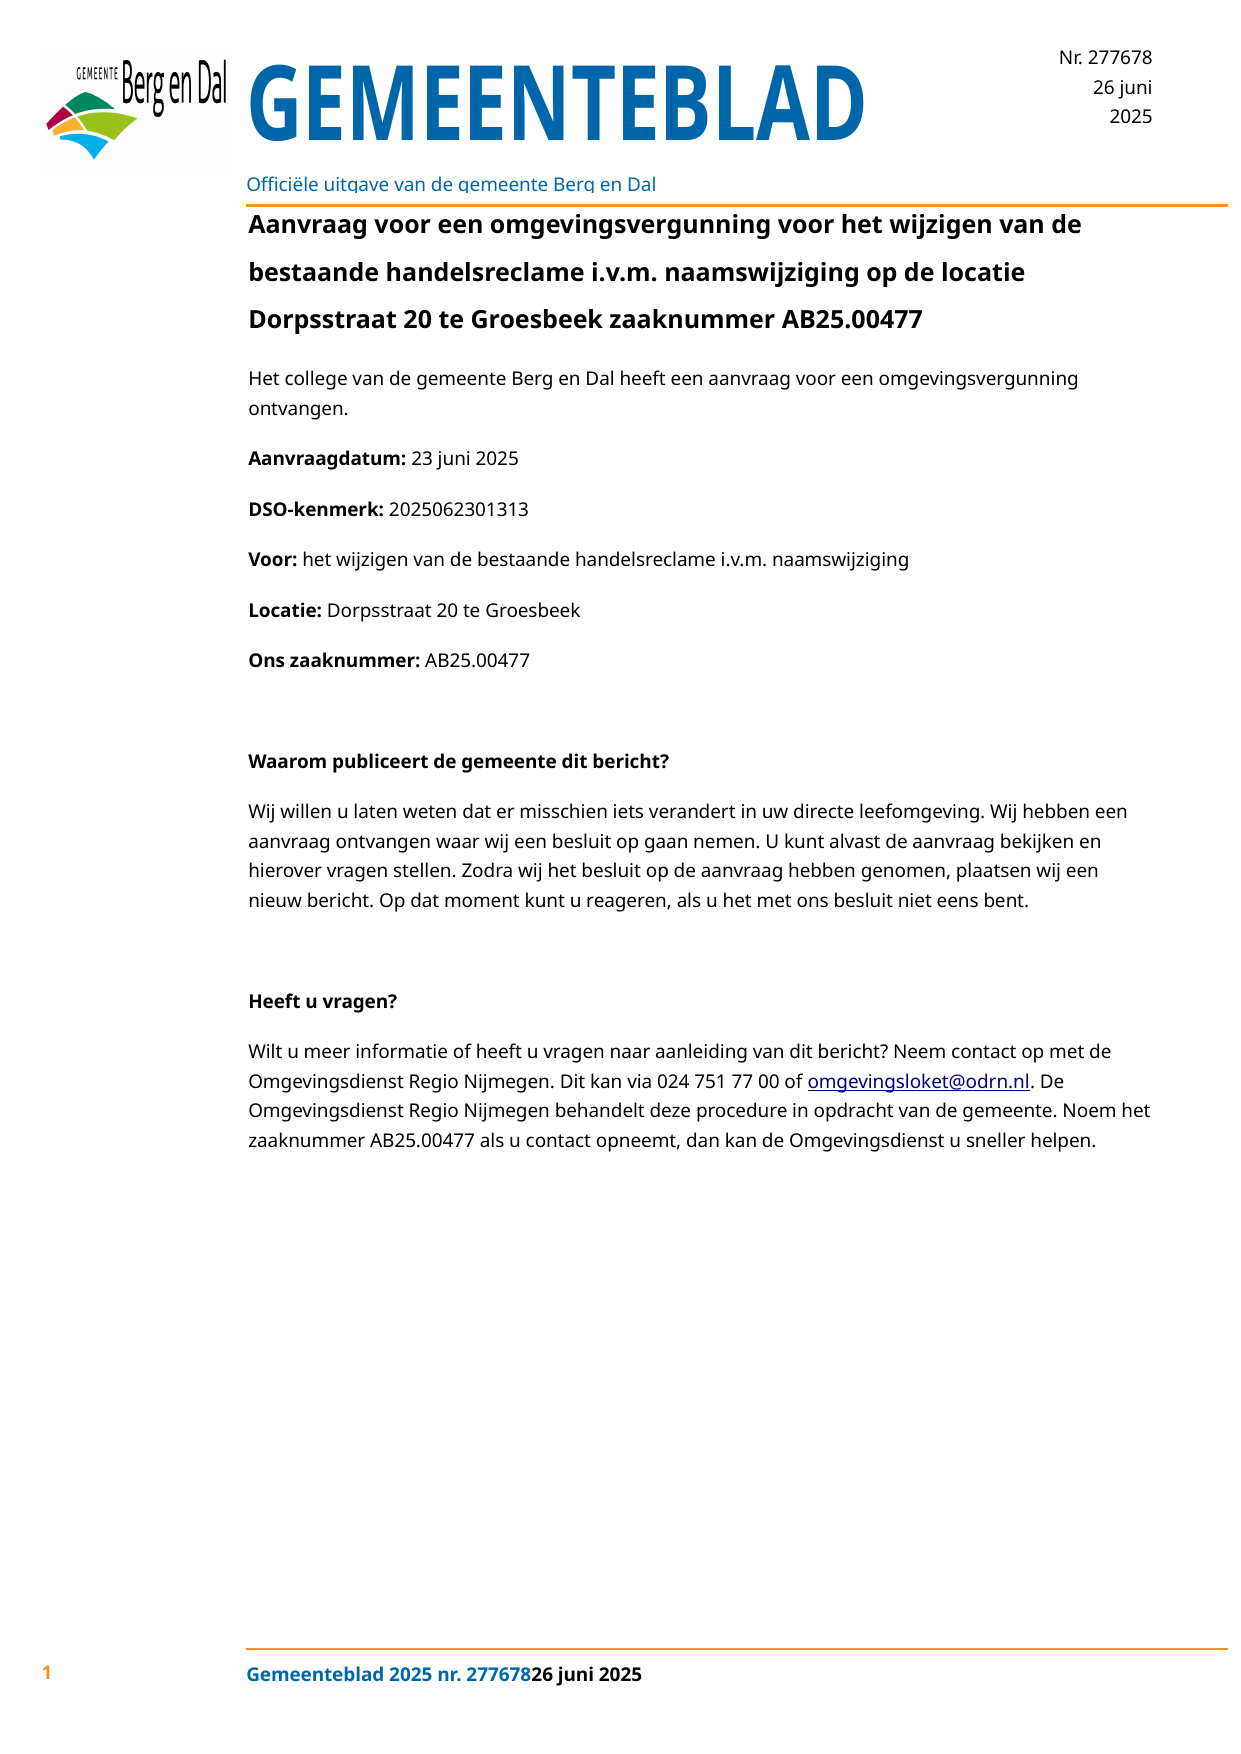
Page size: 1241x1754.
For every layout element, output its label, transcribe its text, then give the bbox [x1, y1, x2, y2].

text Heeft u vragen? [248, 988, 1152, 1014]
text Ons zaaknummer: AB25.00477 [248, 647, 1152, 673]
text Waarom publiceert de gemeente dit bericht? [248, 748, 1152, 774]
text Het college van de gemeente Berg en Dal heeft een aanvraag voor een omgevingsvergunning ontvangen. [248, 366, 1152, 421]
text DSO-kenmerk: 2025062301313 [248, 496, 1152, 522]
text Aanvraagdatum: 23 juni 2025 [248, 446, 1152, 471]
text Aanvraag voor een omgevingsvergunning voor het wijzigen van de bestaande handelsreclame i.v.m. naamswijziging op de locatie Dorpsstraat 20 te Groesbeek zaaknummer AB25.00477 [248, 207, 1152, 336]
text Locatie: Dorpsstraat 20 te Groesbeek [248, 597, 1152, 622]
text Wilt u meer informatie of heeft u vragen naar aanleiding van dit bericht? Neem contact op met de Omgevingsdienst Regio Nijmegen. Dit kan via 024 751 77 00 of omgevingsloket@odrn.nl. De Omgevingsdienst Regio Nijmegen behandelt deze procedure in opdracht van de gemeente. Noem het zaaknummer AB25.00477 als u contact opneemt, dan kan de Omgevingsdienst u sneller helpen. [248, 1038, 1152, 1153]
text Wij willen u laten weten dat er misschien iets verandert in uw directe leefomgeving. Wij hebben een aanvraag ontvangen waar wij een besluit op gaan nemen. U kunt alvast de aanvraag bekijken en hierover vragen stellen. Zodra wij het besluit op de aanvraag hebben genomen, plaatsen wij een nieuw bericht. Op dat moment kunt u reageren, als u het met ons besluit niet eens bent. [248, 798, 1152, 913]
text Voor: het wijzigen van de bestaande handelsreclame i.v.m. naamswijziging [248, 546, 1152, 572]
picture [41, 47, 231, 172]
